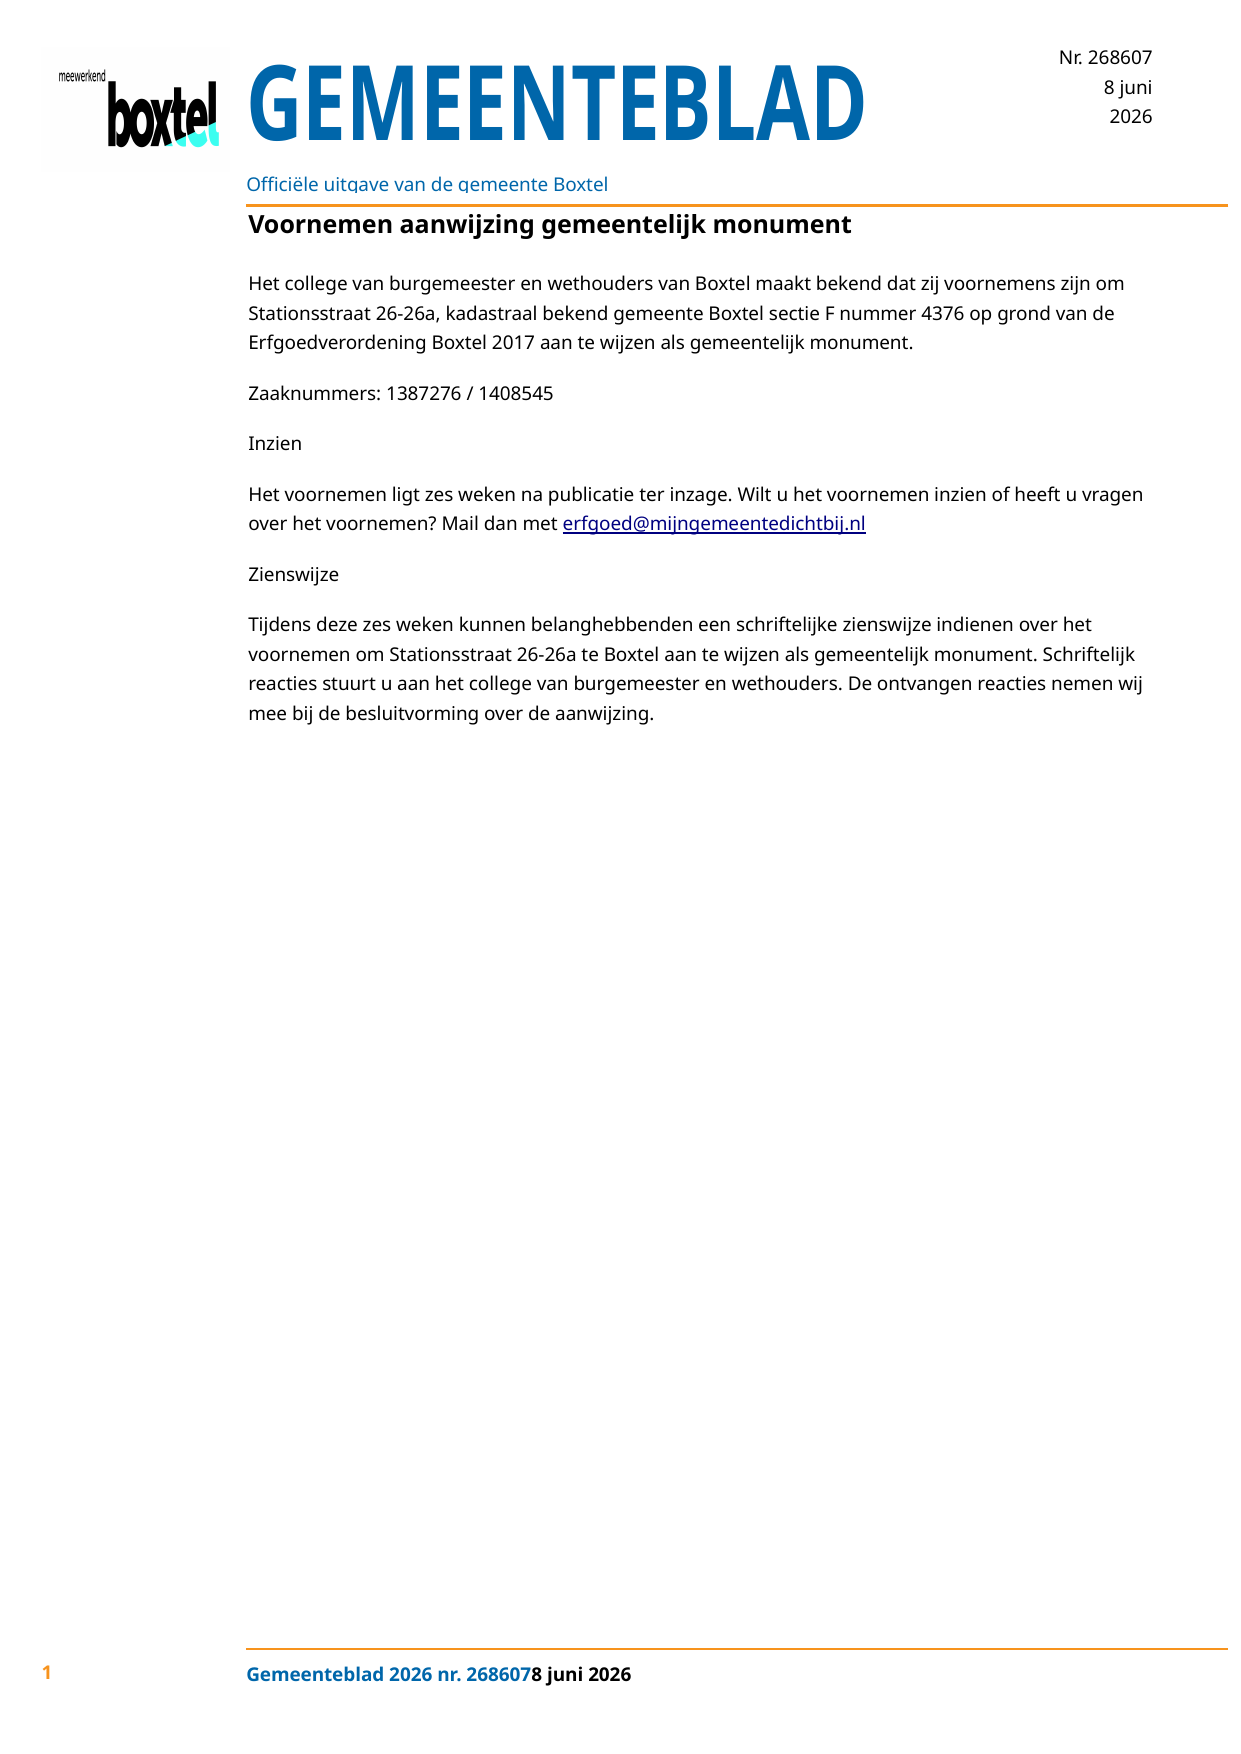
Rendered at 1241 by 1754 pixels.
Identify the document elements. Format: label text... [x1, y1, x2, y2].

text Inzien [248, 430, 1152, 456]
text Zaaknummers: 1387276 / 1408545 [248, 380, 1152, 406]
text Het college van burgemeester en wethouders van Boxtel maakt bekend dat zij voornemens zijn om Stationsstraat 26-26a, kadastraal bekend gemeente Boxtel sectie F nummer 4376 op grond van de Erfgoedverordening Boxtel 2017 aan te wijzen als gemeentelijk monument. [248, 270, 1152, 355]
picture [41, 47, 231, 172]
text Tijdens deze zes weken kunnen belanghebbenden een schriftelijke zienswijze indienen over het voornemen om Stationsstraat 26-26a te Boxtel aan te wijzen als gemeentelijk monument. Schriftelijk reacties stuurt u aan het college van burgemeester en wethouders. De ontvangen reacties nemen wij mee bij de besluitvorming over de aanwijzing. [248, 611, 1152, 726]
text Voornemen aanwijzing gemeentelijk monument [248, 207, 1152, 241]
text Het voornemen ligt zes weken na publicatie ter inzage. Wilt u het voornemen inzien of heeft u vragen over het voornemen? Mail dan met erfgoed@mijngemeentedichtbij.nl [248, 481, 1152, 536]
text Zienswijze [248, 561, 1152, 586]
